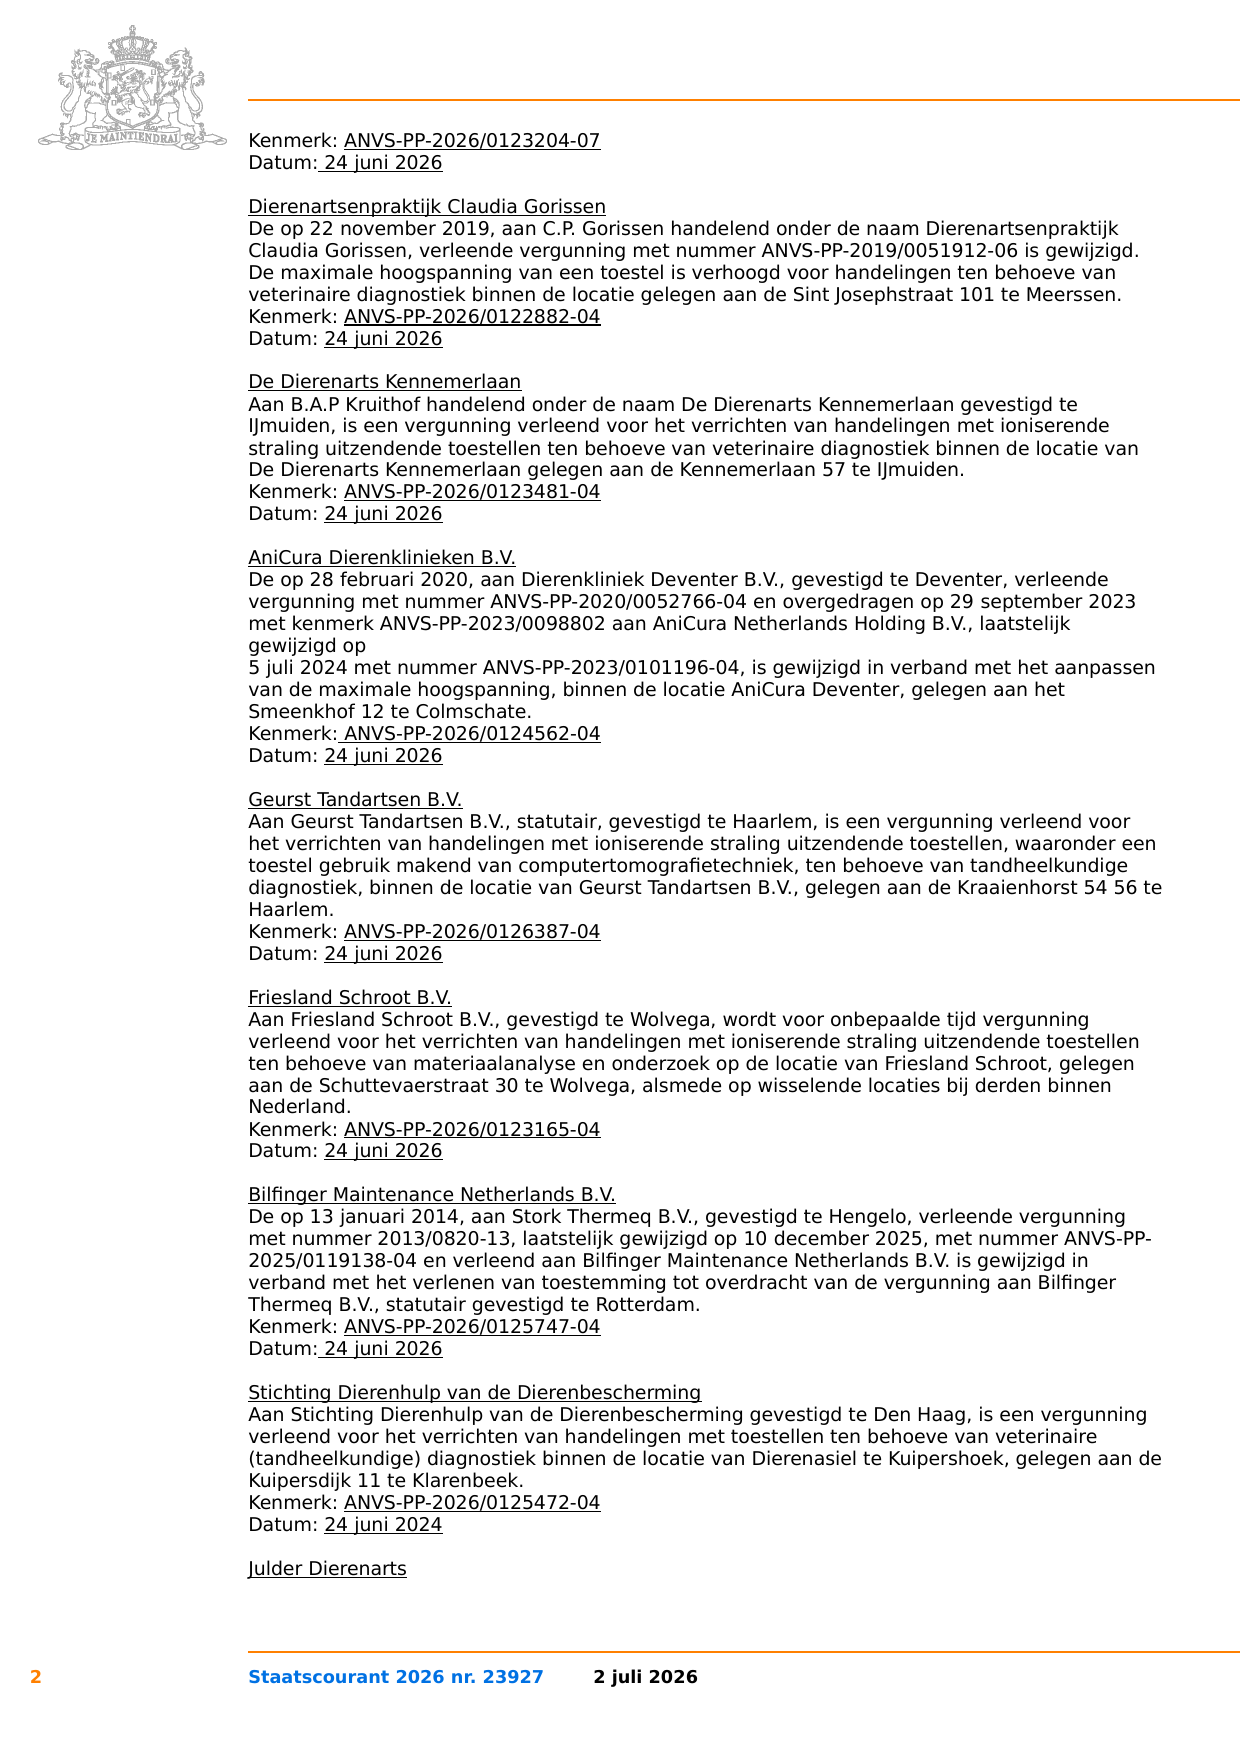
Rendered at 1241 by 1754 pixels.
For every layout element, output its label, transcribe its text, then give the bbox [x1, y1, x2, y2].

text De op 28 februari 2020, aan Dierenkliniek Deventer B.V., gevestigd te Deventer, verleende vergunning met nummer ANVS-PP-2020/0052766-04 en overgedragen op 29 september 2023 met kenmerk ANVS-PP-2023/0098802 aan AniCura Netherlands Holding B.V., laatstelijk gewijzigd op [248, 569, 1163, 657]
text Stichting Dierenhulp van de Dierenbescherming [248, 1382, 1163, 1404]
text Datum: 24 juni 2026 [248, 328, 1163, 349]
text Julder Dierenarts [248, 1558, 1163, 1580]
text Datum: 24 juni 2026 [248, 1338, 1163, 1360]
text Aan B.A.P Kruithof handelend onder de naam De Dierenarts Kennemerlaan gevestigd te IJmuiden, is een vergunning verleend voor het verrichten van handelingen met ioniserende straling uitzendende toestellen ten behoeve van veterinaire diagnostiek binnen de locatie van De Dierenarts Kennemerlaan gelegen aan de Kennemerlaan 57 te IJmuiden. [248, 393, 1163, 481]
text AniCura Dierenklinieken B.V. [248, 547, 1163, 569]
text Kenmerk: ANVS-PP-2026/0125472-04 [248, 1492, 1163, 1514]
text Datum: 24 juni 2026 [248, 745, 1163, 767]
text Datum: 24 juni 2026 [248, 943, 1163, 965]
text Geurst Tandartsen B.V. [248, 789, 1163, 811]
picture [38, 25, 227, 150]
text Kenmerk: ANVS-PP-2026/0124562-04 [248, 723, 1163, 745]
text Aan Stichting Dierenhulp van de Dierenbescherming gevestigd te Den Haag, is een vergunning verleend voor het verrichten van handelingen met toestellen ten behoeve van veterinaire (tandheelkundige) diagnostiek binnen de locatie van Dierenasiel te Kuipershoek, gelegen aan de Kuipersdijk 11 te Klarenbeek. [248, 1404, 1163, 1492]
text Aan Geurst Tandartsen B.V., statutair, gevestigd te Haarlem, is een vergunning verleend voor het verrichten van handelingen met ioniserende straling uitzendende toestellen, waaronder een toestel gebruik makend van computertomografietechniek, ten behoeve van tandheelkundige diagnostiek, binnen de locatie van Geurst Tandartsen B.V., gelegen aan de Kraaienhorst 54 56 te Haarlem. [248, 811, 1163, 921]
text 5 juli 2024 met nummer ANVS-PP-2023/0101196-04, is gewijzigd in verband met het aanpassen van de maximale hoogspanning, binnen de locatie AniCura Deventer, gelegen aan het Smeenkhof 12 te Colmschate. [248, 657, 1163, 723]
text De Dierenarts Kennemerlaan [248, 371, 1163, 393]
text Bilfinger Maintenance Netherlands B.V. [248, 1184, 1163, 1206]
text De op 22 november 2019, aan C.P. Gorissen handelend onder de naam Dierenartsenpraktijk Claudia Gorissen, verleende vergunning met nummer ANVS-PP-2019/0051912-06 is gewijzigd. De maximale hoogspanning van een toestel is verhoogd voor handelingen ten behoeve van veterinaire diagnostiek binnen de locatie gelegen aan de Sint Josephstraat 101 te Meerssen. [248, 218, 1163, 306]
text Kenmerk: ANVS-PP-2026/0125747-04 [248, 1316, 1163, 1338]
text Datum: 24 juni 2026 [248, 1140, 1163, 1162]
text Datum: 24 juni 2026 [248, 503, 1163, 525]
text Kenmerk: ANVS-PP-2026/0126387-04 [248, 921, 1163, 943]
text De op 13 januari 2014, aan Stork Thermeq B.V., gevestigd te Hengelo, verleende vergunning met nummer 2013/0820-13, laatstelijk gewijzigd op 10 december 2025, met nummer ANVS-PP-2025/0119138-04 en verleend aan Bilfinger Maintenance Netherlands B.V. is gewijzigd in verband met het verlenen van toestemming tot overdracht van de vergunning aan Bilfinger Thermeq B.V., statutair gevestigd te Rotterdam. [248, 1206, 1163, 1316]
text Kenmerk: ANVS-PP-2026/0123165-04 [248, 1118, 1163, 1140]
text Aan Friesland Schroot B.V., gevestigd te Wolvega, wordt voor onbepaalde tijd vergunning verleend voor het verrichten van handelingen met ioniserende straling uitzendende toestellen ten behoeve van materiaalanalyse en onderzoek op de locatie van Friesland Schroot, gelegen aan de Schuttevaerstraat 30 te Wolvega, alsmede op wisselende locaties bij derden binnen Nederland. [248, 1008, 1163, 1118]
text Kenmerk: ANVS-PP-2026/0122882-04 [248, 306, 1163, 328]
text Dierenartsenpraktijk Claudia Gorissen [248, 196, 1163, 218]
text Datum: 24 juni 2024 [248, 1514, 1163, 1536]
text Kenmerk: ANVS-PP-2026/0123481-04 [248, 481, 1163, 503]
text Kenmerk: ANVS-PP-2026/0123204-07 [248, 130, 1163, 152]
text Friesland Schroot B.V. [248, 987, 1163, 1008]
text Datum: 24 juni 2026 [248, 152, 1163, 174]
